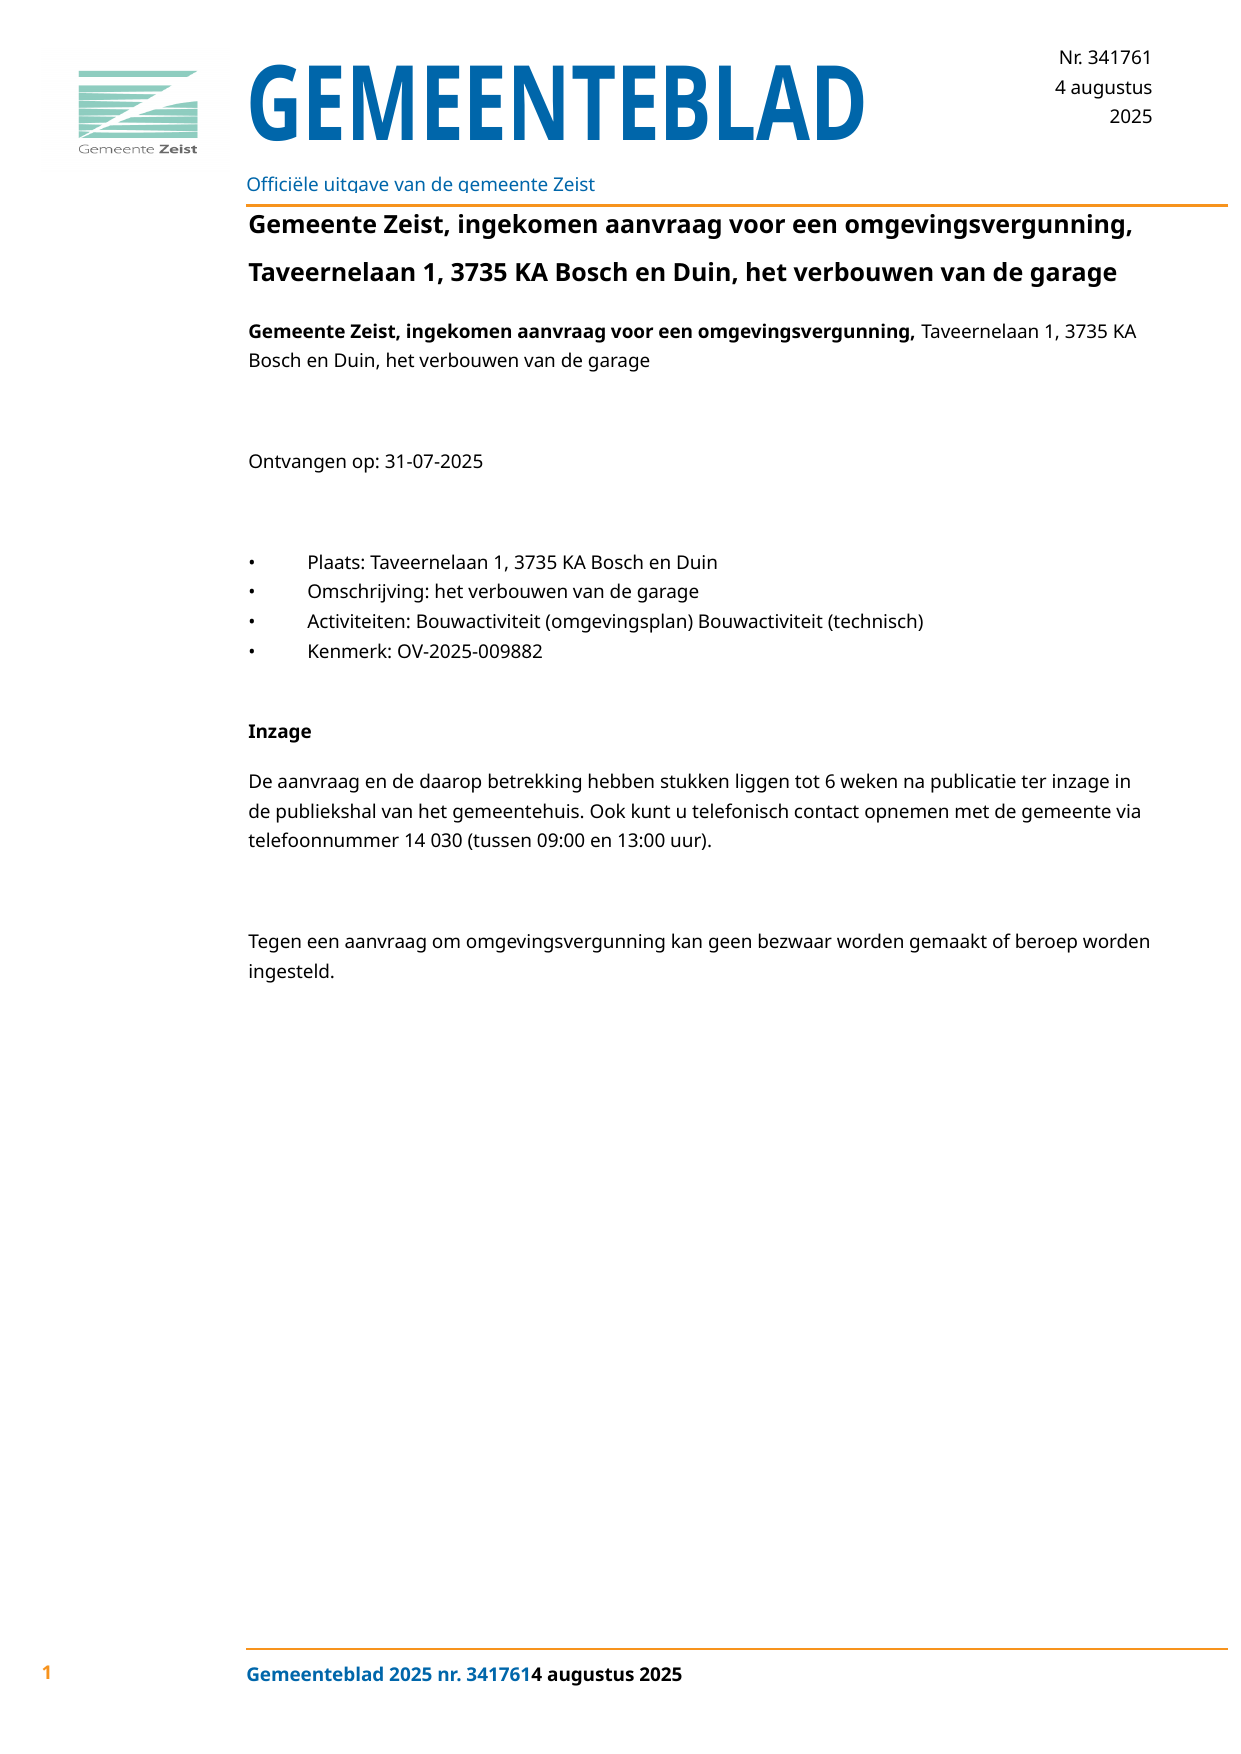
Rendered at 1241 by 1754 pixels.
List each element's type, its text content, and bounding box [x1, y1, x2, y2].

text Inzage [248, 718, 1152, 744]
list Kenmerk: OV-2025-009882 [248, 638, 1152, 664]
text De aanvraag en de daarop betrekking hebben stukken liggen tot 6 weken na publicatie ter inzage in de publiekshal van het gemeentehuis. Ook kunt u telefonisch contact opnemen met de gemeente via telefoonnummer 14 030 (tussen 09:00 en 13:00 uur). [248, 768, 1152, 853]
text Ontvangen op: 31-07-2025 [248, 448, 1152, 474]
list Plaats: Taveernelaan 1, 3735 KA Bosch en Duin [248, 549, 1152, 575]
list Activiteiten: Bouwactiviteit (omgevingsplan) Bouwactiviteit (technisch) [248, 608, 1152, 634]
text Gemeente Zeist, ingekomen aanvraag voor een omgevingsvergunning, Taveernelaan 1, 3735 KA Bosch en Duin, het verbouwen van de garage [248, 207, 1152, 288]
list Omschrijving: het verbouwen van de garage [248, 579, 1152, 604]
text Tegen een aanvraag om omgevingsvergunning kan geen bezwaar worden gemaakt of beroep worden ingesteld. [248, 928, 1152, 984]
picture [41, 47, 231, 172]
text Gemeente Zeist, ingekomen aanvraag voor een omgevingsvergunning, Taveernelaan 1, 3735 KA Bosch en Duin, het verbouwen van de garage [248, 318, 1152, 373]
